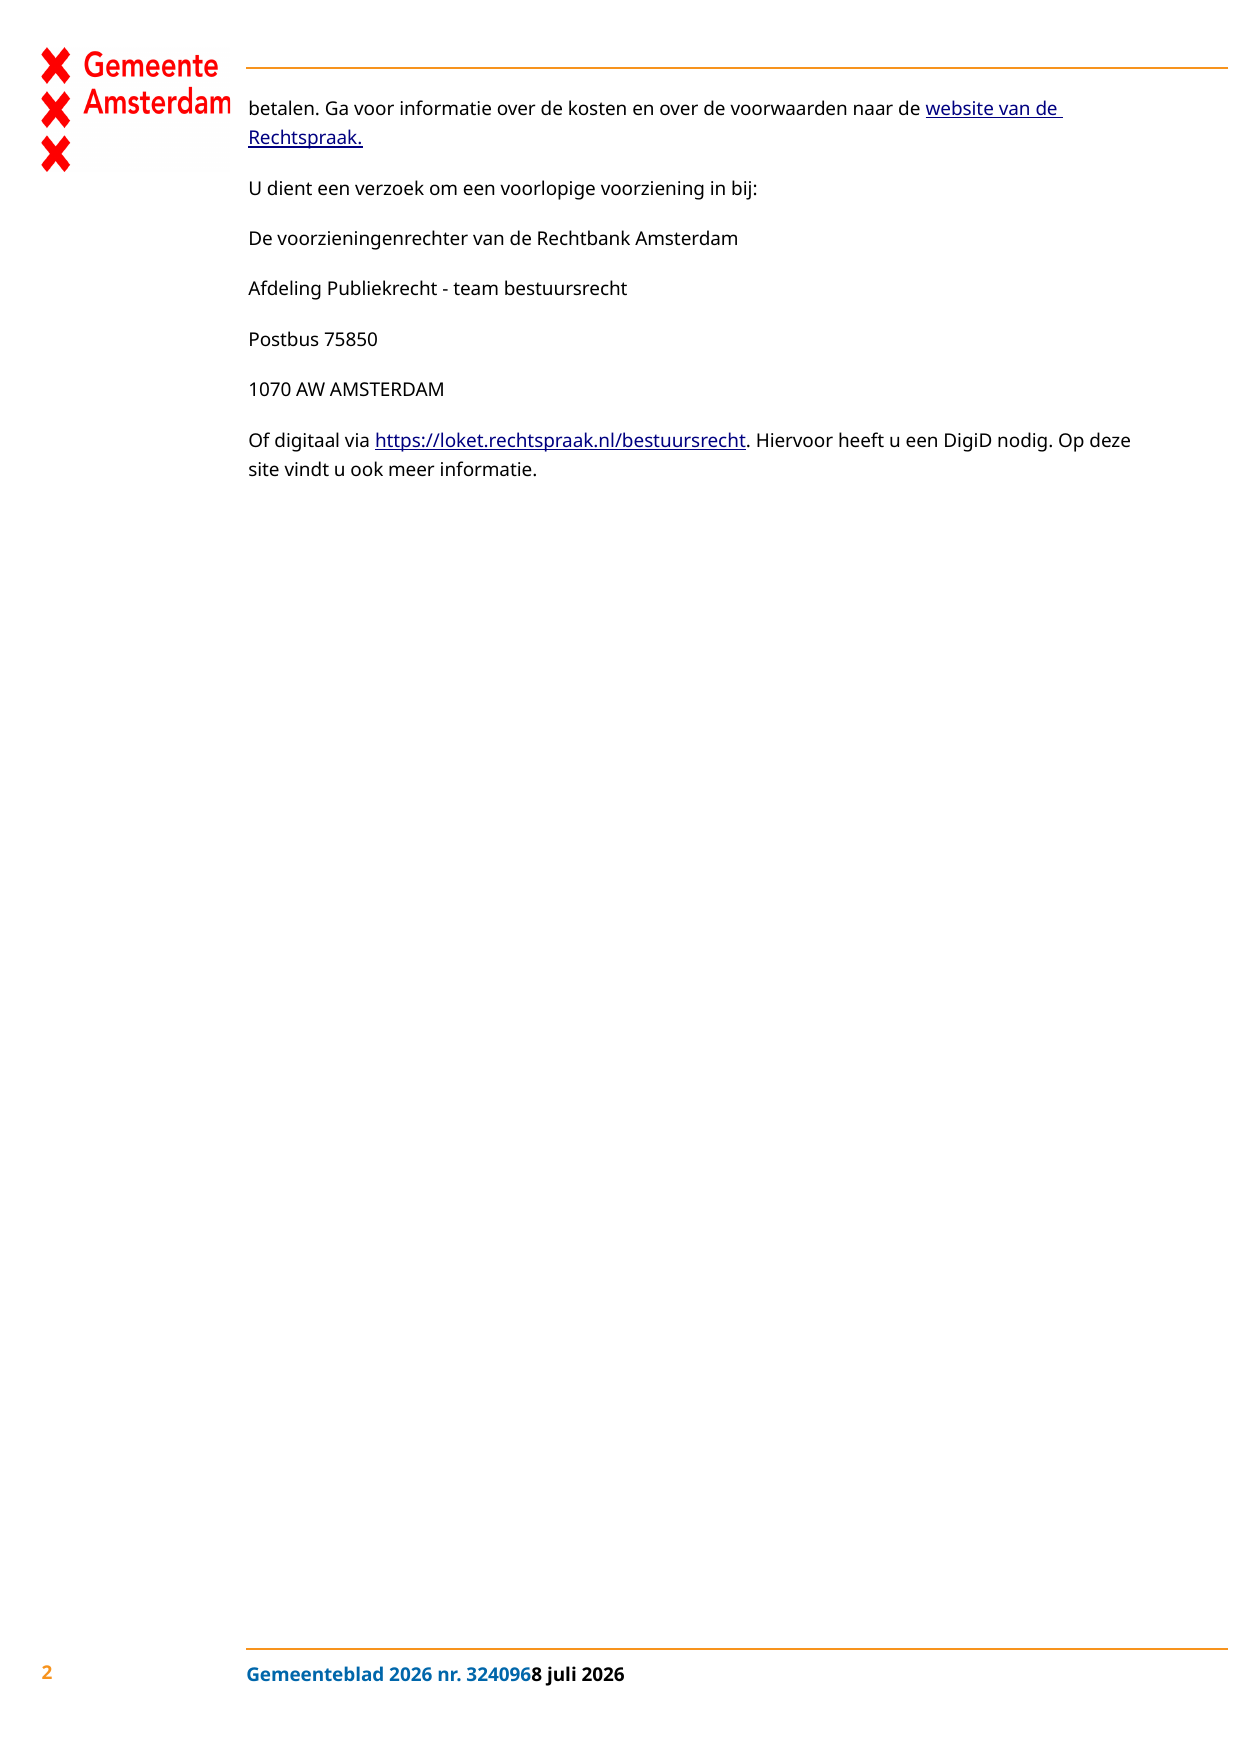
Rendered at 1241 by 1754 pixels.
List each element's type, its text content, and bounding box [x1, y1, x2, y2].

text U dient een verzoek om een voorlopige voorziening in bij: [248, 175, 1152, 201]
text betalen. Ga voor informatie over de kosten en over de voorwaarden naar de website van de Rechtspraak. [248, 95, 1152, 150]
text Of digitaal via https://loket.rechtspraak.nl/bestuursrecht. Hiervoor heeft u een DigiD nodig. Op deze site vindt u ook meer informatie. [248, 427, 1152, 482]
text De voorzieningenrechter van de Rechtbank Amsterdam [248, 225, 1152, 251]
text 1070 AW AMSTERDAM [248, 376, 1152, 402]
text Afdeling Publiekrecht - team bestuursrecht [248, 276, 1152, 301]
text Postbus 75850 [248, 326, 1152, 352]
picture [41, 47, 231, 172]
